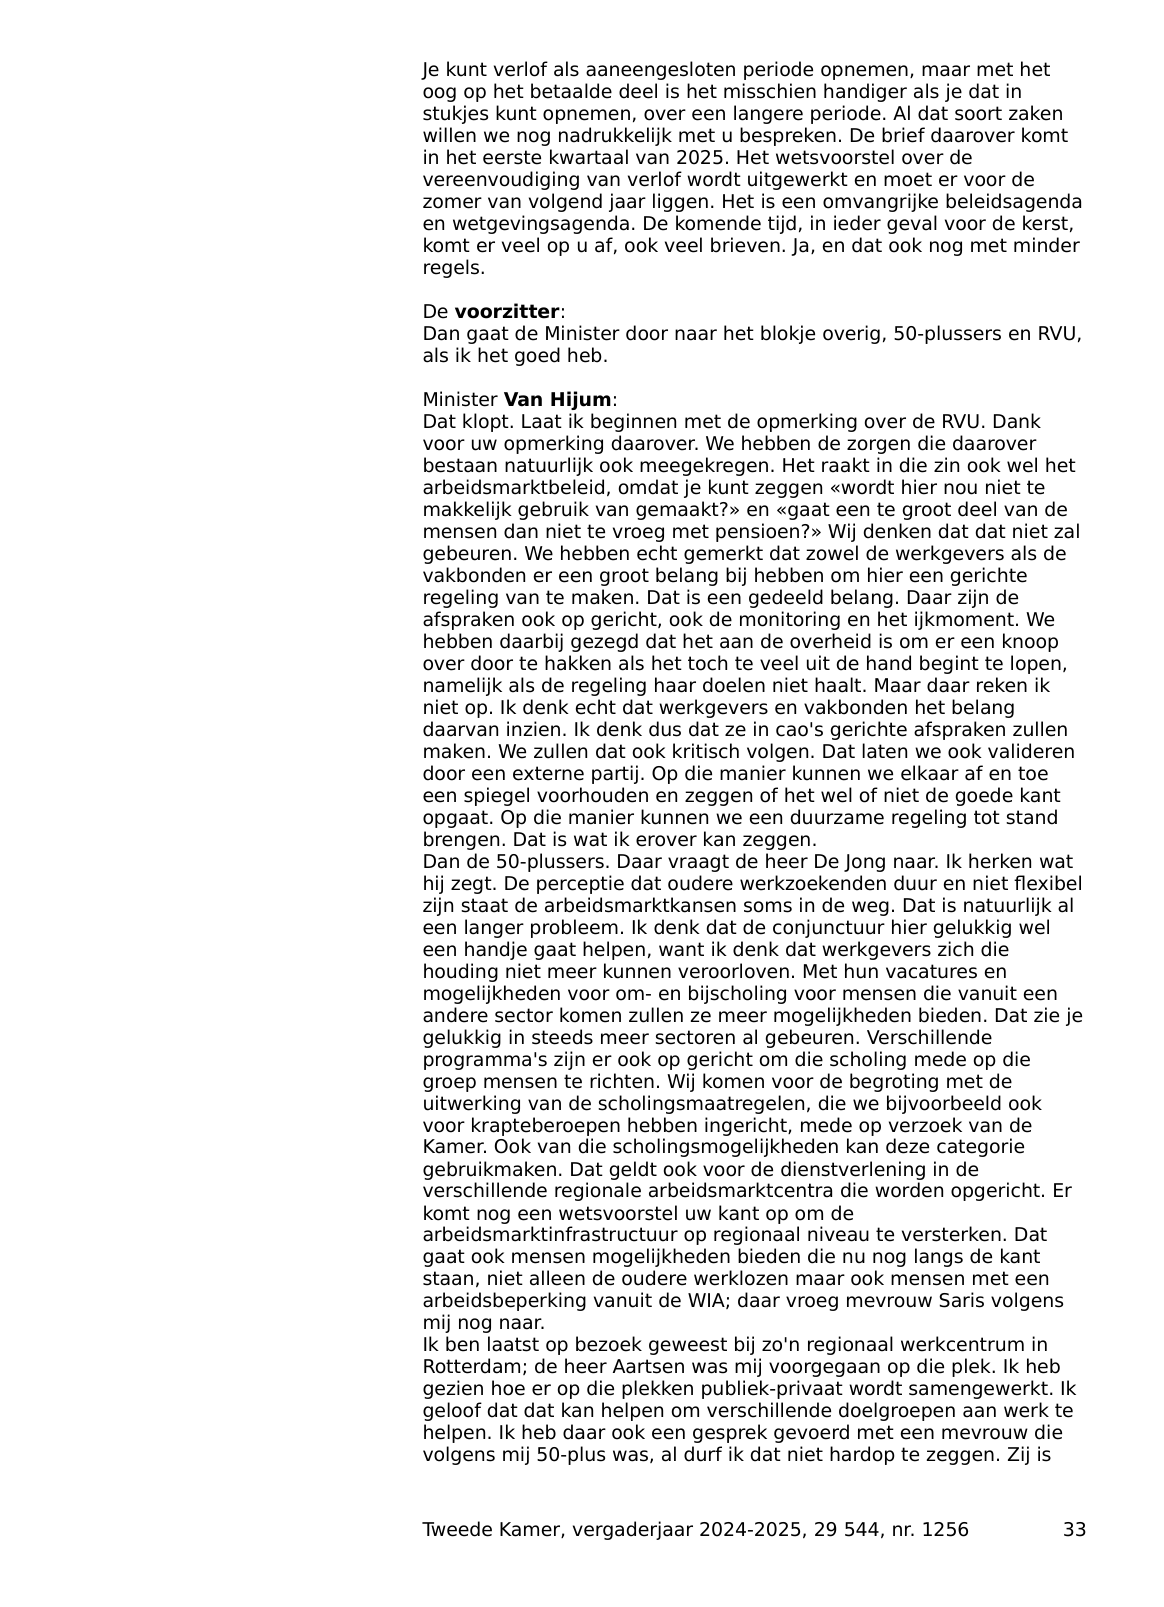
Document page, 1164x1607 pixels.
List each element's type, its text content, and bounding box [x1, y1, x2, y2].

text Minister Van Hijum: [422, 389, 1087, 411]
text Dan gaat de Minister door naar het blokje overig, 50-plussers en RVU, als ik het goed heb. [422, 323, 1087, 367]
text Je kunt verlof als aaneengesloten periode opnemen, maar met het oog op het betaalde deel is het misschien handiger als je dat in stukjes kunt opnemen, over een langere periode. Al dat soort zaken willen we nog nadrukkelijk met u bespreken. De brief daarover komt in het eerste kwartaal van 2025. Het wetsvoorstel over de vereenvoudiging van verlof wordt uitgewerkt en moet er voor de zomer van volgend jaar liggen. Het is een omvangrijke beleidsagenda en wetgevingsagenda. De komende tijd, in ieder geval voor de kerst, komt er veel op u af, ook veel brieven. Ja, en dat ook nog met minder regels. [422, 59, 1087, 279]
text Dat klopt. Laat ik beginnen met de opmerking over de RVU. Dank voor uw opmerking daarover. We hebben de zorgen die daarover bestaan natuurlijk ook meegekregen. Het raakt in die zin ook wel het arbeidsmarktbeleid, omdat je kunt zeggen «wordt hier nou niet te makkelijk gebruik van gemaakt?» en «gaat een te groot deel van de mensen dan niet te vroeg met pensioen?» Wij denken dat dat niet zal gebeuren. We hebben echt gemerkt dat zowel de werkgevers als de vakbonden er een groot belang bij hebben om hier een gerichte regeling van te maken. Dat is een gedeeld belang. Daar zijn de afspraken ook op gericht, ook de monitoring en het ijkmoment. We hebben daarbij gezegd dat het aan de overheid is om er een knoop over door te hakken als het toch te veel uit de hand begint te lopen, namelijk als de regeling haar doelen niet haalt. Maar daar reken ik niet op. Ik denk echt dat werkgevers en vakbonden het belang daarvan inzien. Ik denk dus dat ze in cao's gerichte afspraken zullen maken. We zullen dat ook kritisch volgen. Dat laten we ook valideren door een externe partij. Op die manier kunnen we elkaar af en toe een spiegel voorhouden en zeggen of het wel of niet de goede kant opgaat. Op die manier kunnen we een duurzame regeling tot stand brengen. Dat is wat ik erover kan zeggen. [422, 411, 1087, 851]
text Ik ben laatst op bezoek geweest bij zo'n regionaal werkcentrum in Rotterdam; de heer Aartsen was mij voorgegaan op die plek. Ik heb gezien hoe er op die plekken publiek-privaat wordt samengewerkt. Ik geloof dat dat kan helpen om verschillende doelgroepen aan werk te helpen. Ik heb daar ook een gesprek gevoerd met een mevrouw die volgens mij 50-plus was, al durf ik dat niet hardop te zeggen. Zij is [422, 1334, 1087, 1466]
text Dan de 50-plussers. Daar vraagt de heer De Jong naar. Ik herken wat hij zegt. De perceptie dat oudere werkzoekenden duur en niet flexibel zijn staat de arbeidsmarktkansen soms in de weg. Dat is natuurlijk al een langer probleem. Ik denk dat de conjunctuur hier gelukkig wel een handje gaat helpen, want ik denk dat werkgevers zich die houding niet meer kunnen veroorloven. Met hun vacatures en mogelijkheden voor om- en bijscholing voor mensen die vanuit een andere sector komen zullen ze meer mogelijkheden bieden. Dat zie je gelukkig in steeds meer sectoren al gebeuren. Verschillende programma's zijn er ook op gericht om die scholing mede op die groep mensen te richten. Wij komen voor de begroting met de uitwerking van de scholingsmaatregelen, die we bijvoorbeeld ook voor krapteberoepen hebben ingericht, mede op verzoek van de Kamer. Ook van die scholingsmogelijkheden kan deze categorie gebruikmaken. Dat geldt ook voor de dienstverlening in de verschillende regionale arbeidsmarktcentra die worden opgericht. Er komt nog een wetsvoorstel uw kant op om de arbeidsmarktinfrastructuur op regionaal niveau te versterken. Dat gaat ook mensen mogelijkheden bieden die nu nog langs de kant staan, niet alleen de oudere werklozen maar ook mensen met een arbeidsbeperking vanuit de WIA; daar vroeg mevrouw Saris volgens mij nog naar. [422, 851, 1087, 1334]
text De voorzitter: [422, 301, 1087, 323]
